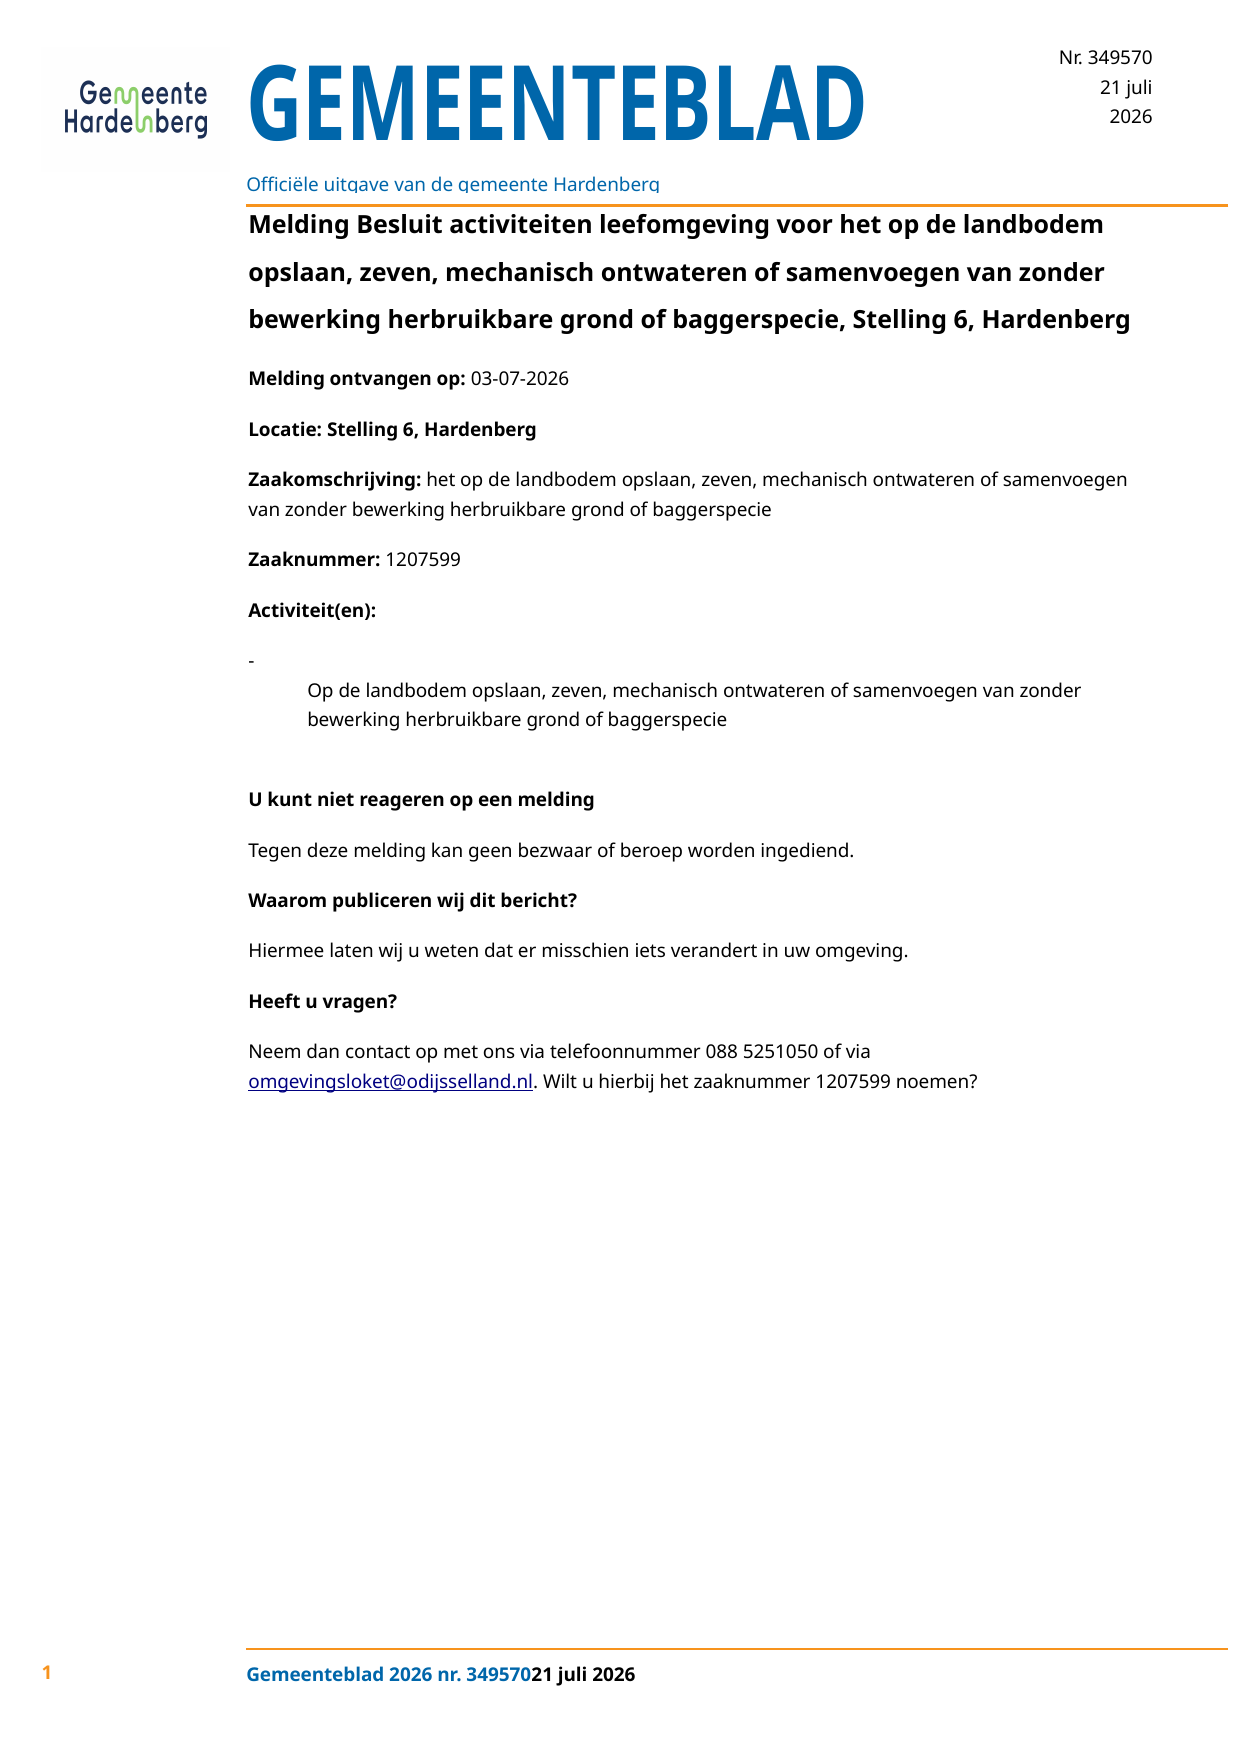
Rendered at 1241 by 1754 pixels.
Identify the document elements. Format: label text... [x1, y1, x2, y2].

text Waarom publiceren wij dit bericht? [248, 887, 1152, 913]
text Melding Besluit activiteiten leefomgeving voor het op de landbodem opslaan, zeven, mechanisch ontwateren of samenvoegen van zonder bewerking herbruikbare grond of baggerspecie, Stelling 6, Hardenberg [248, 207, 1152, 336]
text Neem dan contact op met ons via telefoonnummer 088 5251050 of via omgevingsloket@odijsselland.nl. Wilt u hierbij het zaaknummer 1207599 noemen? [248, 1038, 1152, 1094]
text Zaakomschrijving: het op de landbodem opslaan, zeven, mechanisch ontwateren of samenvoegen van zonder bewerking herbruikbare grond of baggerspecie [248, 466, 1152, 522]
text Activiteit(en): [248, 597, 1152, 622]
text Tegen deze melding kan geen bezwaar of beroep worden ingediend. [248, 837, 1152, 862]
text U kunt niet reageren op een melding [248, 786, 1152, 812]
text Melding ontvangen op: 03-07-2026 [248, 366, 1152, 391]
text Hiermee laten wij u weten dat er misschien iets verandert in uw omgeving. [248, 938, 1152, 963]
text Locatie: Stelling 6, Hardenberg [248, 416, 1152, 442]
list Op de landbodem opslaan, zeven, mechanisch ontwateren of samenvoegen van zonder bewerking herbruikbare grond of baggerspecie [248, 677, 1152, 732]
text Heeft u vragen? [248, 988, 1152, 1014]
picture [41, 47, 231, 172]
text Zaaknummer: 1207599 [248, 546, 1152, 572]
